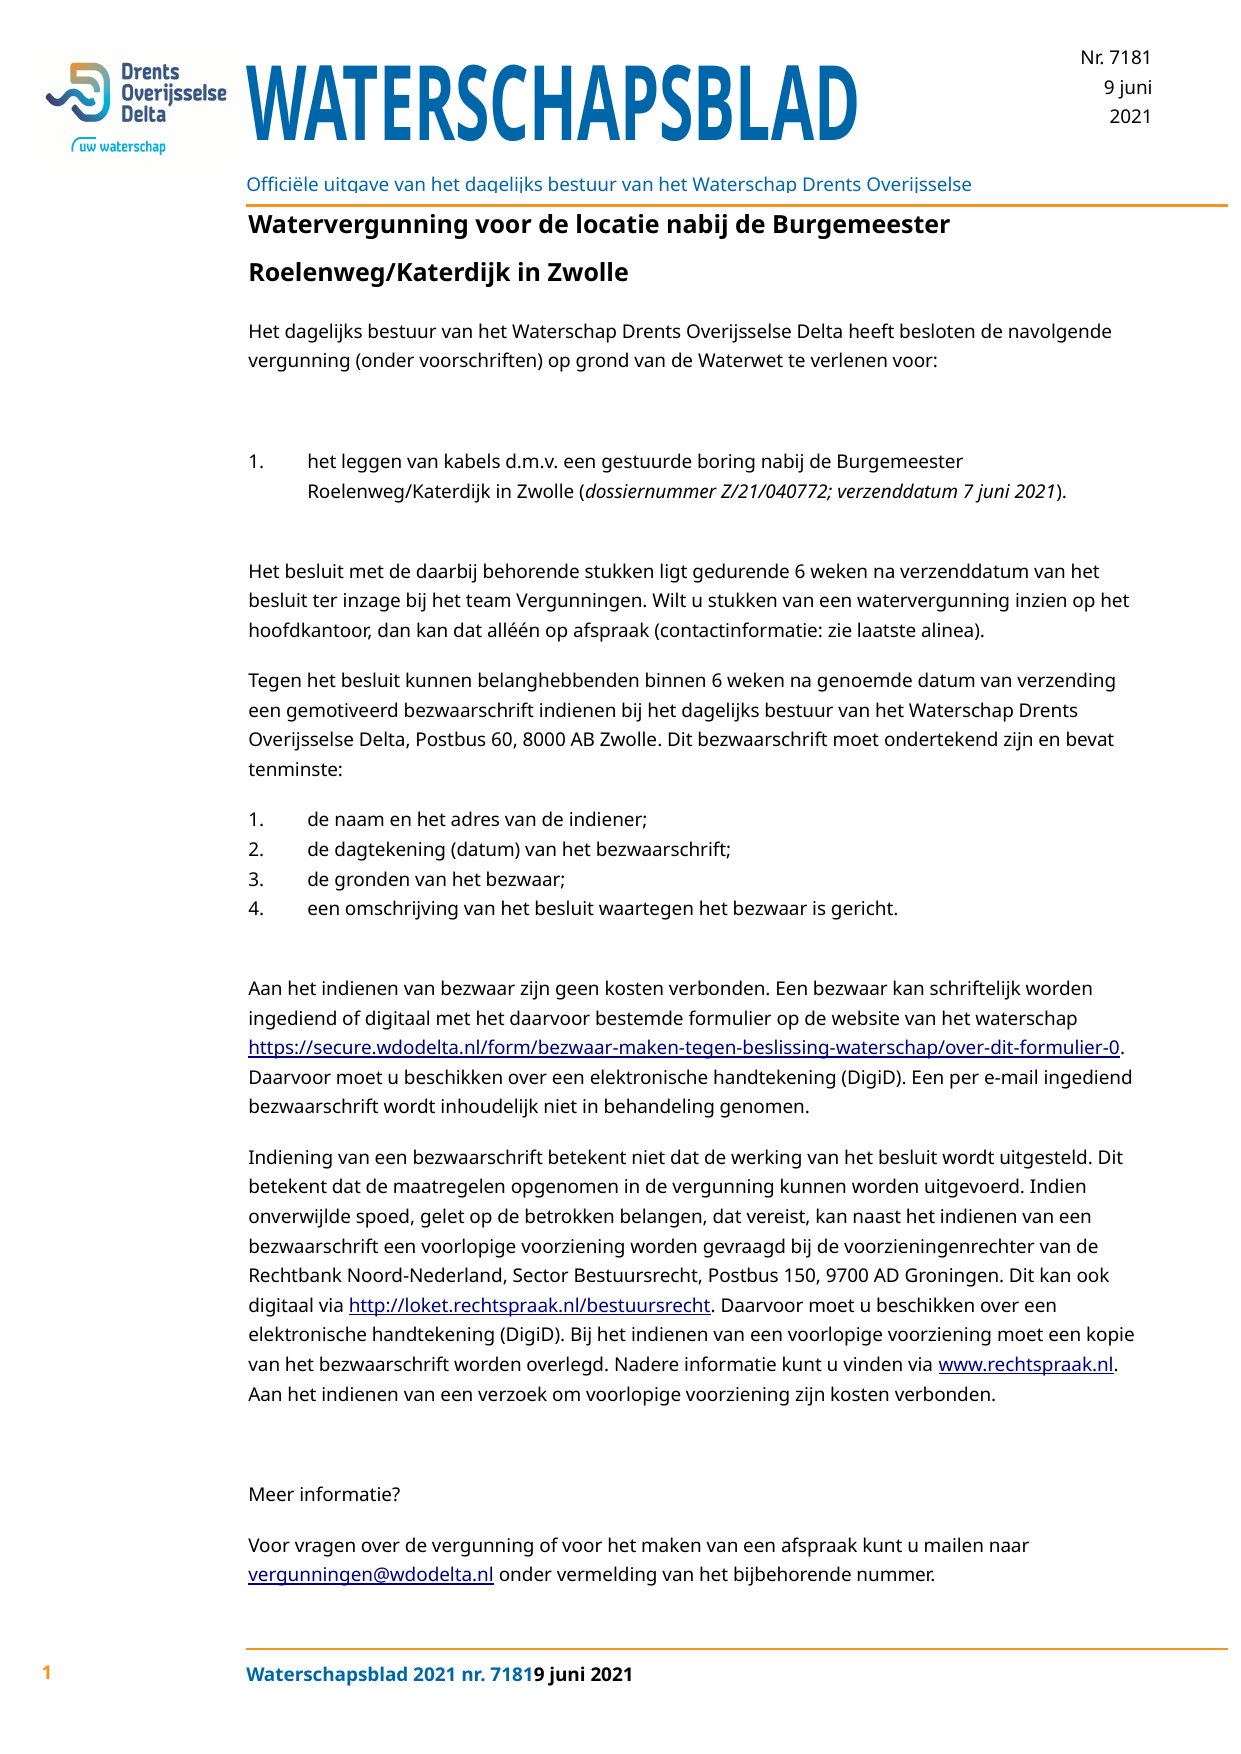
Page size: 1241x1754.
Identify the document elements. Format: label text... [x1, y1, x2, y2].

list het leggen van kabels d.m.v. een gestuurde boring nabij de Burgemeester Roelenweg/Katerdijk in Zwolle (dossiernummer Z/21/040772; verzenddatum 7 juni 2021). [248, 448, 1152, 504]
text Tegen het besluit kunnen belanghebbenden binnen 6 weken na genoemde datum van verzending een gemotiveerd bezwaarschrift indienen bij het dagelijks bestuur van het Waterschap Drents Overijsselse Delta, Postbus 60, 8000 AB Zwolle. Dit bezwaarschrift moet ondertekend zijn en bevat tenminste: [248, 667, 1152, 782]
text Indiening van een bezwaarschrift betekent niet dat de werking van het besluit wordt uitgesteld. Dit betekent dat de maatregelen opgenomen in de vergunning kunnen worden uitgevoerd. Indien onverwijlde spoed, gelet op de betrokken belangen, dat vereist, kan naast het indienen van een bezwaarschrift een voorlopige voorziening worden gevraagd bij de voorzieningenrechter van de Rechtbank Noord-Nederland, Sector Bestuursrecht, Postbus 150, 9700 AD Groningen. Dit kan ook digitaal via http://loket.rechtspraak.nl/bestuursrecht. Daarvoor moet u beschikken over een elektronische handtekening (DigiD). Bij het indienen van een voorlopige voorziening moet een kopie van het bezwaarschrift worden overlegd. Nadere informatie kunt u vinden via www.rechtspraak.nl. Aan het indienen van een verzoek om voorlopige voorziening zijn kosten verbonden. [248, 1144, 1152, 1407]
text Het besluit met de daarbij behorende stukken ligt gedurende 6 weken na verzenddatum van het besluit ter inzage bij het team Vergunningen. Wilt u stukken van een watervergunning inzien op het hoofdkantoor, dan kan dat alléén op afspraak (contactinformatie: zie laatste alinea). [248, 558, 1152, 643]
list de gronden van het bezwaar; [248, 866, 1152, 892]
text Aan het indienen van bezwaar zijn geen kosten verbonden. Een bezwaar kan schriftelijk worden ingediend of digitaal met het daarvoor bestemde formulier op de website van het waterschap https://secure.wdodelta.nl/form/bezwaar-maken-tegen-beslissing-waterschap/over-dit-formulier-0. Daarvoor moet u beschikken over een elektronische handtekening (DigiD). Een per e-mail ingediend bezwaarschrift wordt inhoudelijk niet in behandeling genomen. [248, 975, 1152, 1119]
list de dagtekening (datum) van het bezwaarschrift; [248, 836, 1152, 862]
text Watervergunning voor de locatie nabij de Burgemeester Roelenweg/Katerdijk in Zwolle [248, 207, 1152, 288]
text Meer informatie? [248, 1482, 1152, 1507]
list de naam en het adres van de indiener; [248, 807, 1152, 832]
list een omschrijving van het besluit waartegen het bezwaar is gericht. [248, 895, 1152, 921]
text Het dagelijks bestuur van het Waterschap Drents Overijsselse Delta heeft besloten de navolgende vergunning (onder voorschriften) op grond van de Waterwet te verlenen voor: [248, 318, 1152, 373]
text Voor vragen over de vergunning of voor het maken van een afspraak kunt u mailen naar vergunningen@wdodelta.nl onder vermelding van het bijbehorende nummer. [248, 1532, 1152, 1587]
picture [41, 47, 231, 172]
